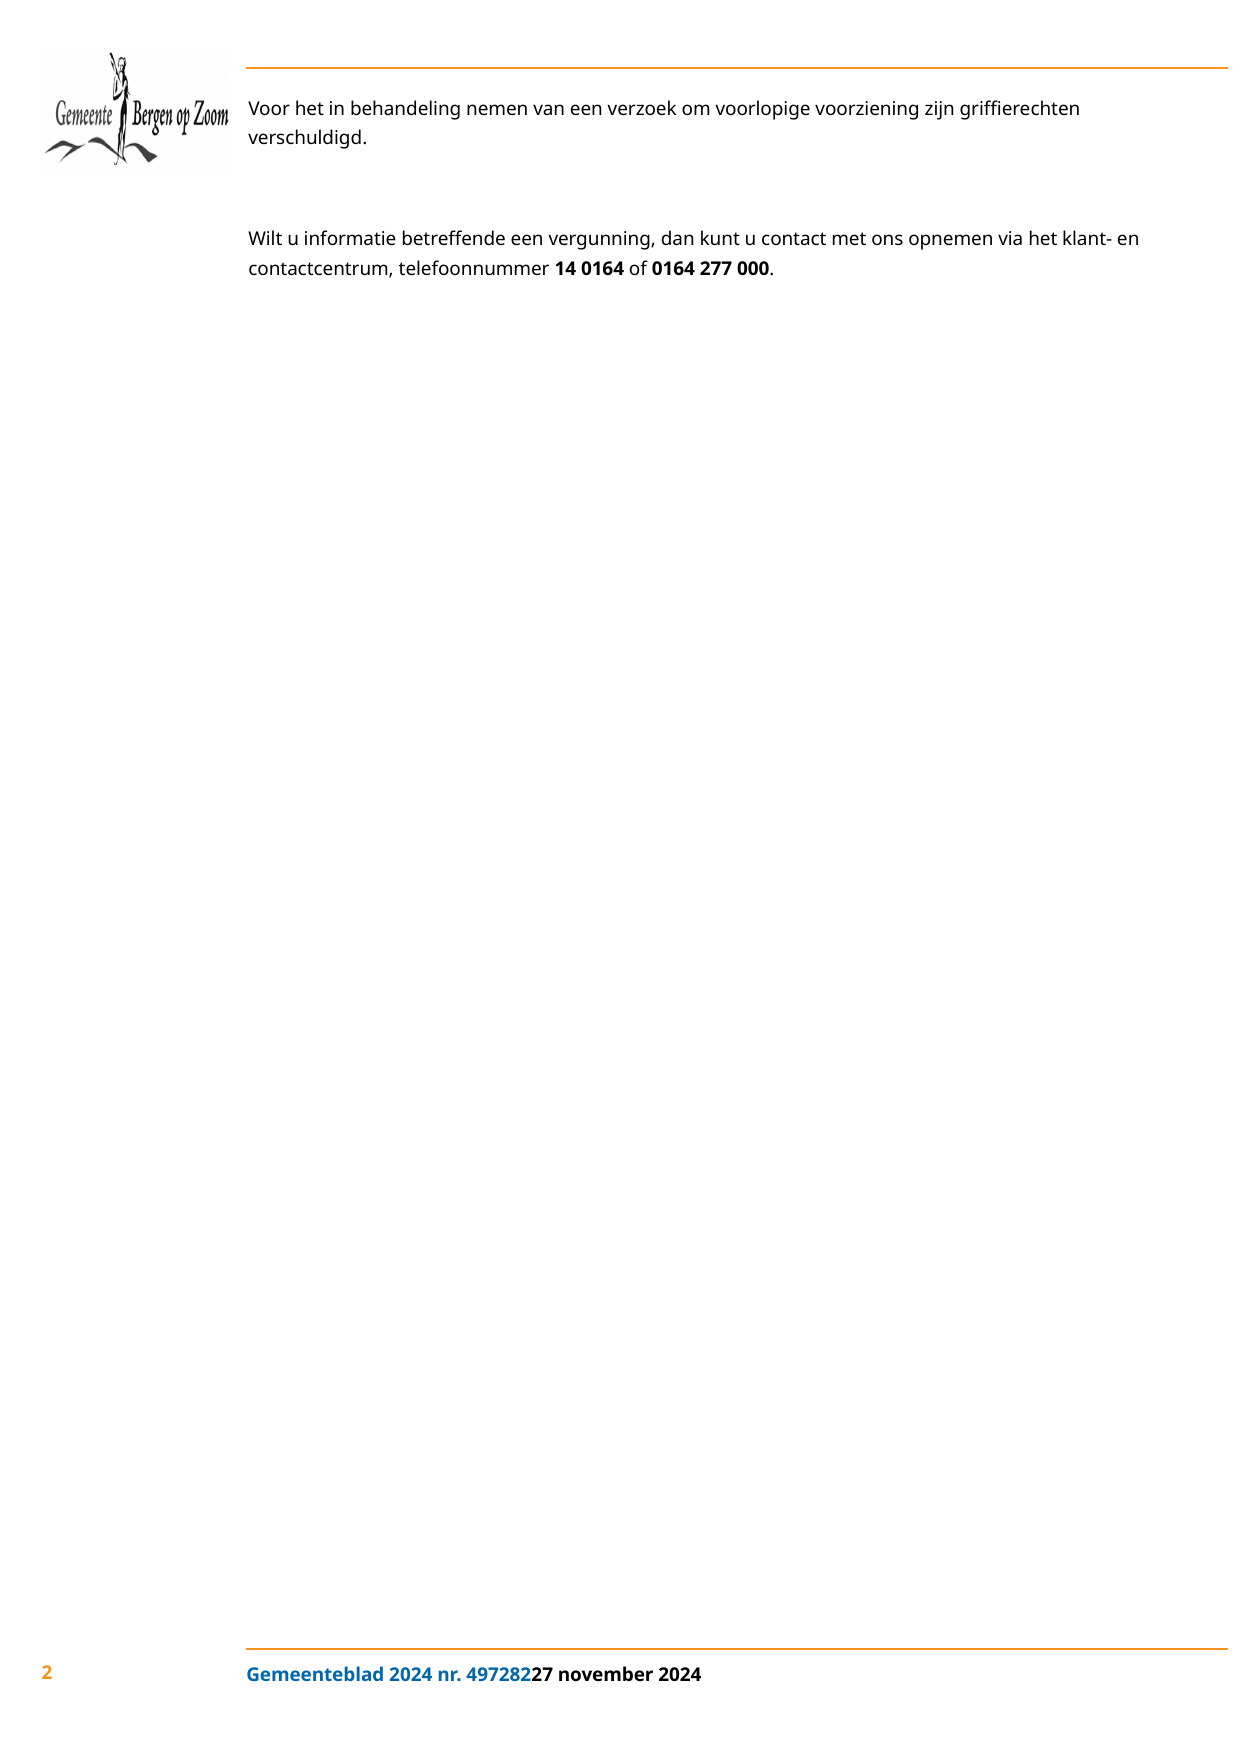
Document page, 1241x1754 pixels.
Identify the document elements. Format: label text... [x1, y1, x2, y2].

picture [41, 47, 231, 172]
text Voor het in behandeling nemen van een verzoek om voorlopige voorziening zijn griffierechten verschuldigd. [248, 95, 1152, 150]
text Wilt u informatie betreffende een vergunning, dan kunt u contact met ons opnemen via het klant- en contactcentrum, telefoonnummer 14 0164 of 0164 277 000. [248, 225, 1152, 281]
